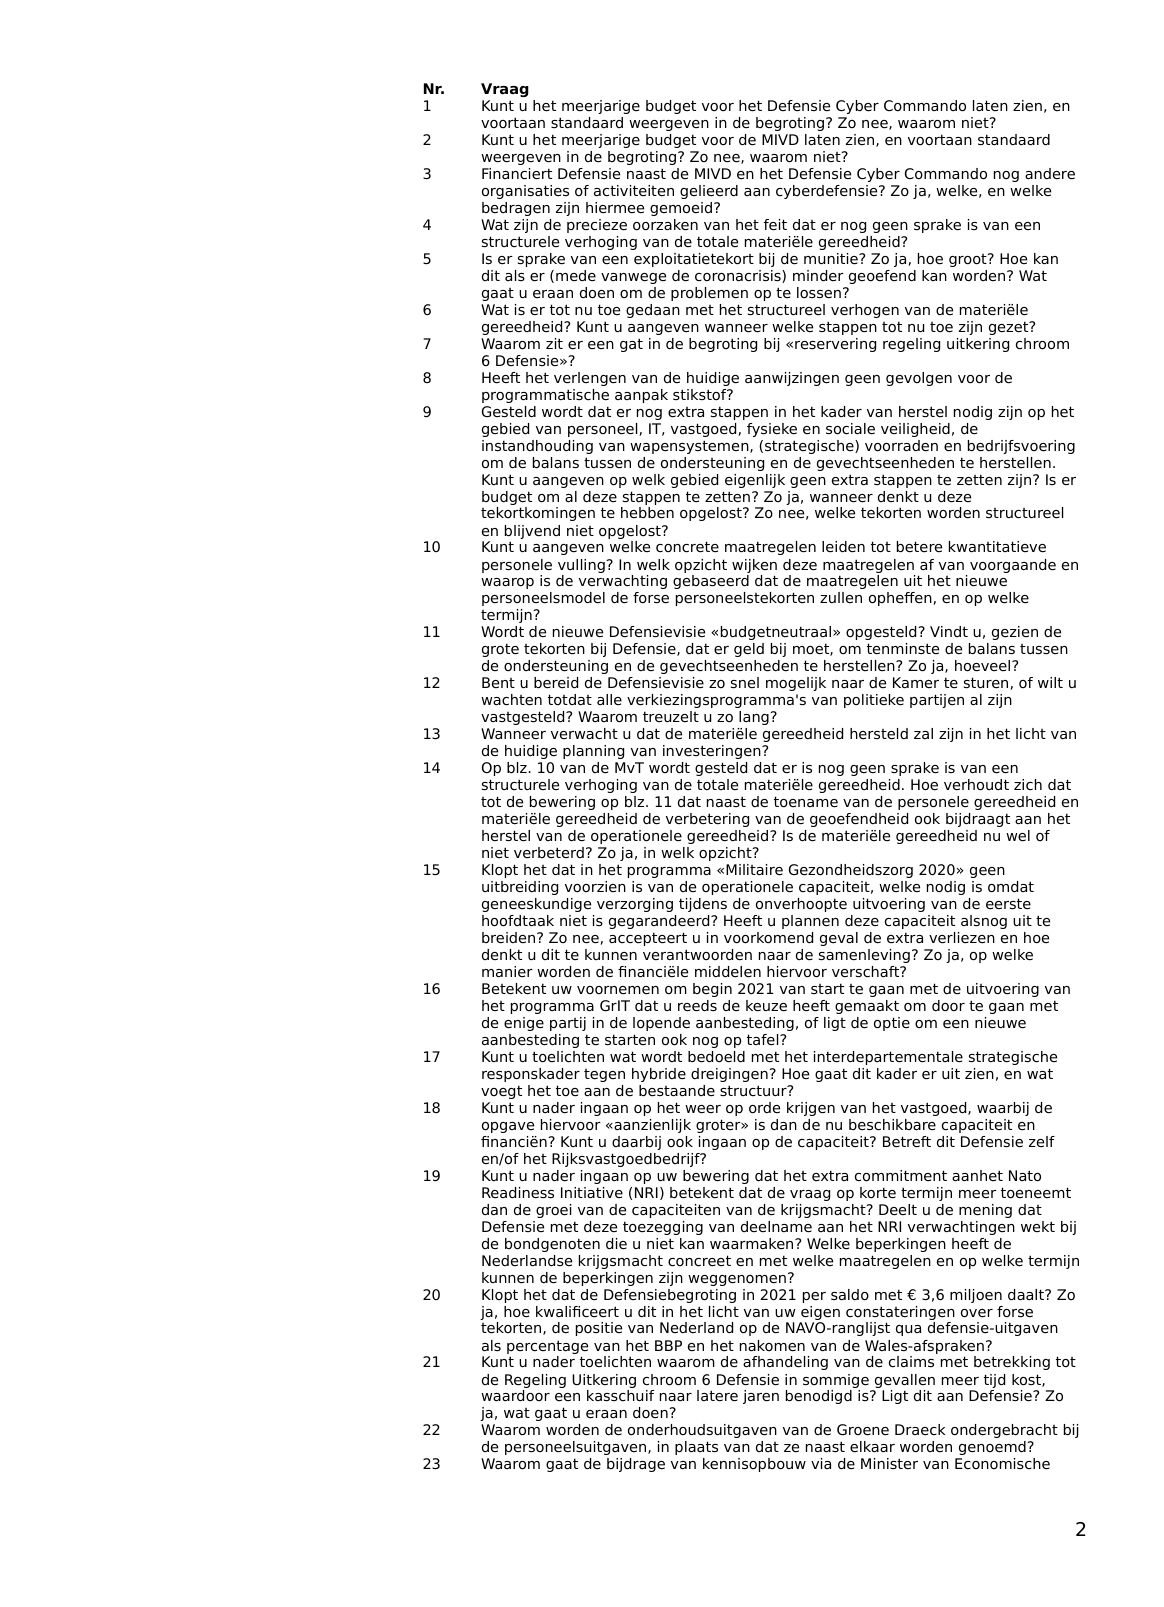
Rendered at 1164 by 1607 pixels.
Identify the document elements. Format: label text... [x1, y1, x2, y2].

table_cell Bent u bereid de Defensievisie zo snel mogelijk naar de Kamer te sturen, of wilt u wachten totdat alle verkiezingsprogramma's van politieke partijen al zijn vastgesteld? Waarom treuzelt u zo lang? [475, 675, 1087, 726]
table_cell Wat zijn de precieze oorzaken van het feit dat er nog geen sprake is van een structurele verhoging van de totale materiële gereedheid? [475, 217, 1087, 251]
table_cell 22 [422, 1422, 475, 1456]
table_cell Betekent uw voornemen om begin 2021 van start te gaan met de uitvoering van het programma GrIT dat u reeds de keuze heeft gemaakt om door te gaan met de enige partij in de lopende aanbesteding, of ligt de optie om een nieuwe aanbesteding te starten ook nog op tafel? [475, 981, 1087, 1049]
table_cell Op blz. 10 van de MvT wordt gesteld dat er is nog geen sprake is van een structurele verhoging van de totale materiële gereedheid. Hoe verhoudt zich dat tot de bewering op blz. 11 dat naast de toename van de personele gereedheid en materiële gereedheid de verbetering van de geoefendheid ook bijdraagt aan het herstel van de operationele gereedheid? Is de materiële gereedheid nu wel of niet verbeterd? Zo ja, in welk opzicht? [475, 760, 1087, 862]
table_cell Kunt u nader toelichten waarom de afhandeling van de claims met betrekking tot de Regeling Uitkering chroom 6 Defensie in sommige gevallen meer tijd kost, waardoor een kasschuif naar latere jaren benodigd is? Ligt dit aan Defensie? Zo ja, wat gaat u eraan doen? [475, 1354, 1087, 1422]
table_cell Kunt u nader ingaan op het weer op orde krijgen van het vastgoed, waarbij de opgave hiervoor «aanzienlijk groter» is dan de nu beschikbare capaciteit en financiën? Kunt u daarbij ook ingaan op de capaciteit? Betreft dit Defensie zelf en/of het Rijksvastgoedbedrijf? [475, 1100, 1087, 1168]
table_cell 11 [422, 624, 475, 675]
table_cell Wanneer verwacht u dat de materiële gereedheid hersteld zal zijn in het licht van de huidige planning van investeringen? [475, 726, 1087, 760]
table_cell 19 [422, 1168, 475, 1286]
table_cell 14 [422, 760, 475, 862]
table_cell 23 [422, 1456, 475, 1473]
table_cell 1 [422, 98, 475, 132]
table_cell Kunt u nader ingaan op uw bewering dat het extra commitment aanhet Nato Readiness Initiative (NRI) betekent dat de vraag op korte termijn meer toeneemt dan de groei van de capaciteiten van de krijgsmacht? Deelt u de mening dat Defensie met deze toezegging van deelname aan het NRI verwachtingen wekt bij de bondgenoten die u niet kan waarmaken? Welke beperkingen heeft de Nederlandse krijgsmacht concreet en met welke maatregelen en op welke termijn kunnen de beperkingen zijn weggenomen? [475, 1168, 1087, 1286]
table_header Nr. [422, 81, 475, 98]
table_cell Heeft het verlengen van de huidige aanwijzingen geen gevolgen voor de programmatische aanpak stikstof? [475, 370, 1087, 403]
table_cell 5 [422, 251, 475, 302]
table_cell 8 [422, 370, 475, 403]
table_cell Is er sprake van een exploitatietekort bij de munitie? Zo ja, hoe groot? Hoe kan dit als er (mede vanwege de coronacrisis) minder geoefend kan worden? Wat gaat u eraan doen om de problemen op te lossen? [475, 251, 1087, 302]
table_cell 3 [422, 166, 475, 217]
table_cell Wat is er tot nu toe gedaan met het structureel verhogen van de materiële gereedheid? Kunt u aangeven wanneer welke stappen tot nu toe zijn gezet? [475, 302, 1087, 336]
table_cell Gesteld wordt dat er nog extra stappen in het kader van herstel nodig zijn op het gebied van personeel, IT, vastgoed, fysieke en sociale veiligheid, de instandhouding van wapensystemen, (strategische) voorraden en bedrijfsvoering om de balans tussen de ondersteuning en de gevechtseenheden te herstellen. Kunt u aangeven op welk gebied eigenlijk geen extra stappen te zetten zijn? Is er budget om al deze stappen te zetten? Zo ja, wanneer denkt u deze tekortkomingen te hebben opgelost? Zo nee, welke tekorten worden structureel en blijvend niet opgelost? [475, 404, 1087, 539]
table_cell 21 [422, 1354, 475, 1422]
table_cell Waarom worden de onderhoudsuitgaven van de Groene Draeck ondergebracht bij de personeelsuitgaven, in plaats van dat ze naast elkaar worden genoemd? [475, 1422, 1087, 1456]
table_cell 13 [422, 726, 475, 760]
table_cell 20 [422, 1286, 475, 1354]
table_cell 12 [422, 675, 475, 726]
table_cell Kunt u aangeven welke concrete maatregelen leiden tot betere kwantitatieve personele vulling? In welk opzicht wijken deze maatregelen af van voorgaande en waarop is de verwachting gebaseerd dat de maatregelen uit het nieuwe personeelsmodel de forse personeelstekorten zullen opheffen, en op welke termijn? [475, 539, 1087, 624]
table_cell Klopt het dat de Defensiebegroting in 2021 per saldo met € 3,6 miljoen daalt? Zo ja, hoe kwalificeert u dit in het licht van uw eigen constateringen over forse tekorten, de positie van Nederland op de NAVO-ranglijst qua defensie-uitgaven als percentage van het BBP en het nakomen van de Wales-afspraken? [475, 1286, 1087, 1354]
table_cell 6 [422, 302, 475, 336]
table_cell Waarom gaat de bijdrage van kennisopbouw via de Minister van Economische [475, 1456, 1087, 1473]
table_cell 15 [422, 862, 475, 981]
table_cell Wordt de nieuwe Defensievisie «budgetneutraal» opgesteld? Vindt u, gezien de grote tekorten bij Defensie, dat er geld bij moet, om tenminste de balans tussen de ondersteuning en de gevechtseenheden te herstellen? Zo ja, hoeveel? [475, 624, 1087, 675]
table_header Vraag [475, 81, 1087, 98]
table_cell 7 [422, 336, 475, 369]
table_cell 9 [422, 404, 475, 539]
table_cell 16 [422, 981, 475, 1049]
table_cell 18 [422, 1100, 475, 1168]
table_cell Kunt u het meerjarige budget voor het Defensie Cyber Commando laten zien, en voortaan standaard weergeven in de begroting? Zo nee, waarom niet? [475, 98, 1087, 132]
table_cell Financiert Defensie naast de MIVD en het Defensie Cyber Commando nog andere organisaties of activiteiten gelieerd aan cyberdefensie? Zo ja, welke, en welke bedragen zijn hiermee gemoeid? [475, 166, 1087, 217]
table_cell Kunt u toelichten wat wordt bedoeld met het interdepartementale strategische responskader tegen hybride dreigingen? Hoe gaat dit kader er uit zien, en wat voegt het toe aan de bestaande structuur? [475, 1049, 1087, 1100]
table_cell Klopt het dat in het programma «Militaire Gezondheidszorg 2020» geen uitbreiding voorzien is van de operationele capaciteit, welke nodig is omdat geneeskundige verzorging tijdens de onverhoopte uitvoering van de eerste hoofdtaak niet is gegarandeerd? Heeft u plannen deze capaciteit alsnog uit te breiden? Zo nee, accepteert u in voorkomend geval de extra verliezen en hoe denkt u dit te kunnen verantwoorden naar de samenleving? Zo ja, op welke manier worden de financiële middelen hiervoor verschaft? [475, 862, 1087, 981]
table_cell 17 [422, 1049, 475, 1100]
table_cell Waarom zit er een gat in de begroting bij «reservering regeling uitkering chroom 6 Defensie»? [475, 336, 1087, 369]
table_cell 4 [422, 217, 475, 251]
table_cell Kunt u het meerjarige budget voor de MIVD laten zien, en voortaan standaard weergeven in de begroting? Zo nee, waarom niet? [475, 132, 1087, 166]
table_cell 2 [422, 132, 475, 166]
table_cell 10 [422, 539, 475, 624]
